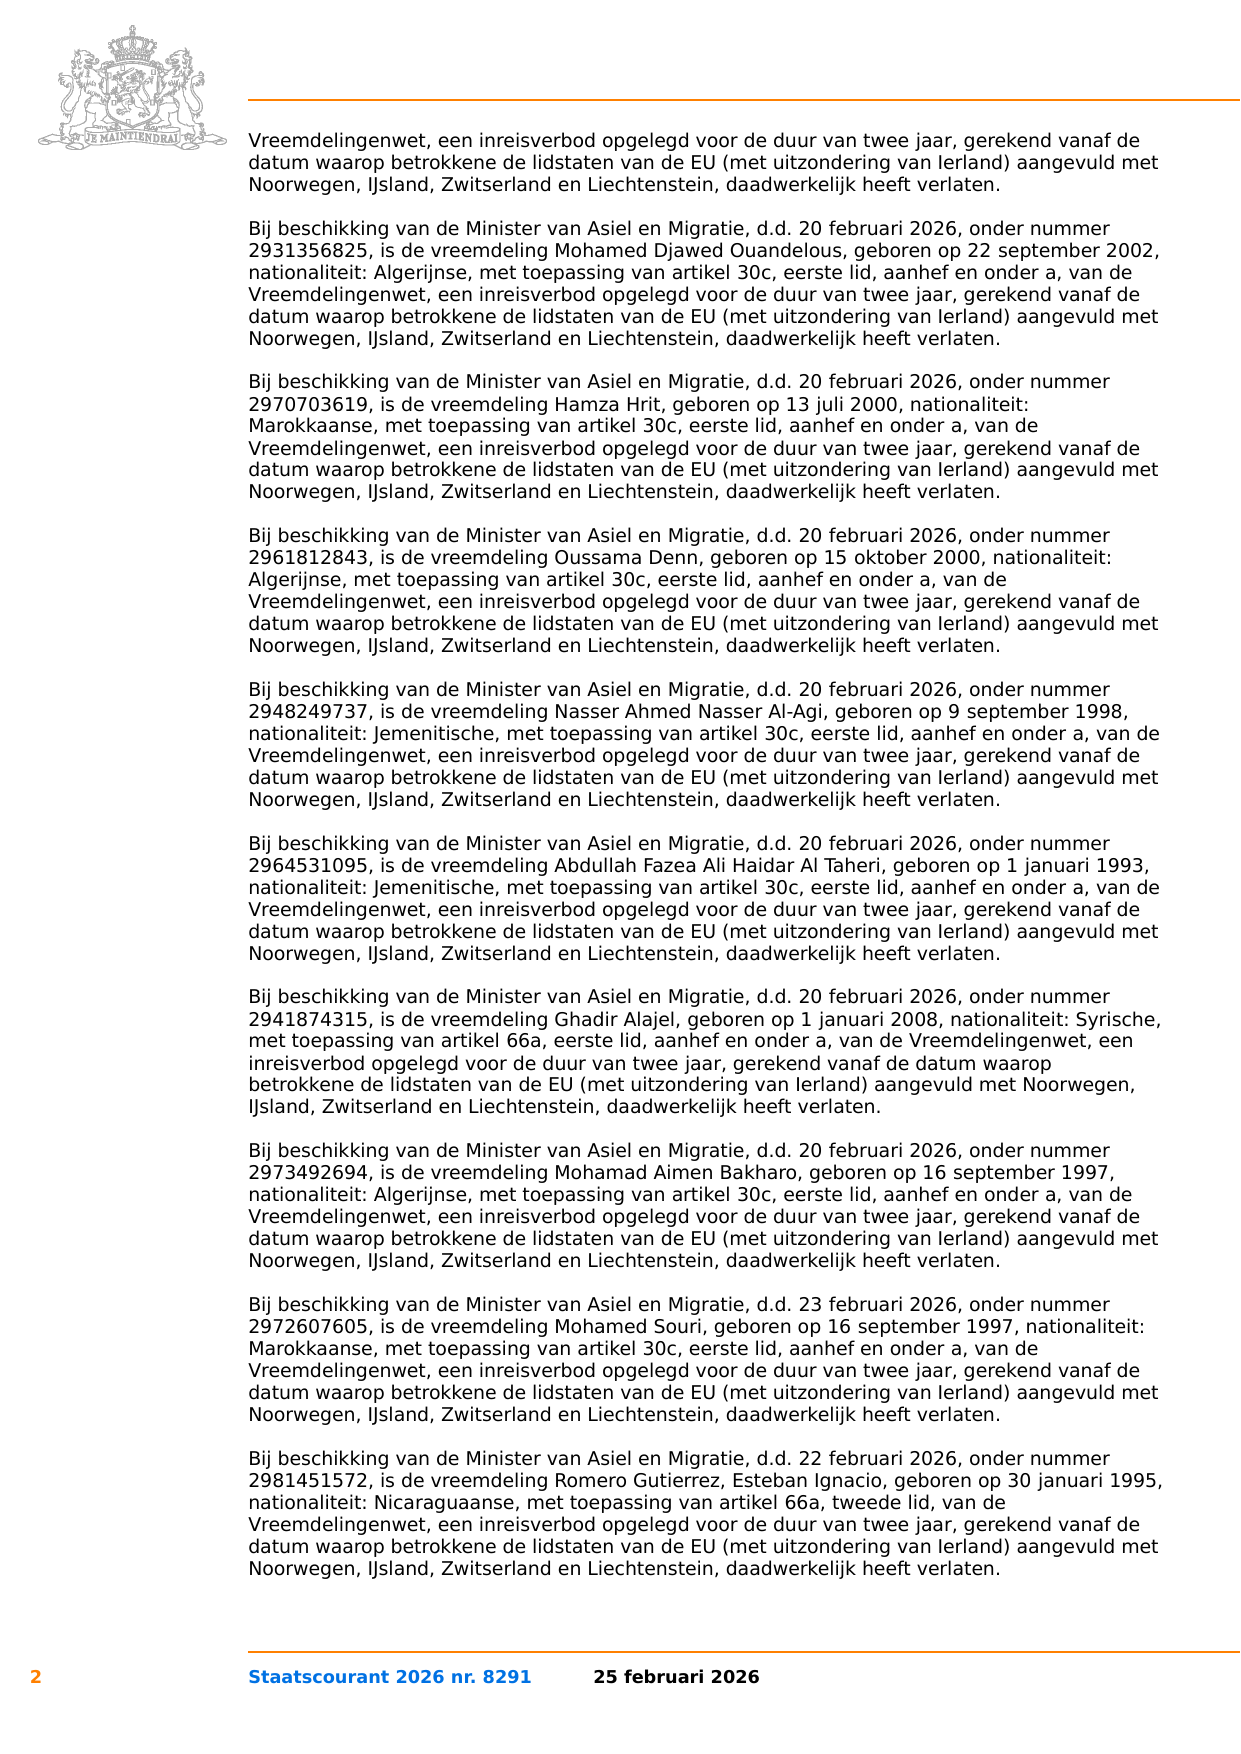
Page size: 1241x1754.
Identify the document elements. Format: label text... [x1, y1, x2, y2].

text Bij beschikking van de Minister van Asiel en Migratie, d.d. 23 februari 2026, onder nummer 2972607605, is de vreemdeling Mohamed Souri, geboren op 16 september 1997, nationaliteit: Marokkaanse, met toepassing van artikel 30c, eerste lid, aanhef en onder a, van de Vreemdelingenwet, een inreisverbod opgelegd voor de duur van twee jaar, gerekend vanaf de datum waarop betrokkene de lidstaten van de EU (met uitzondering van Ierland) aangevuld met Noorwegen, IJsland, Zwitserland en Liechtenstein, daadwerkelijk heeft verlaten. [248, 1294, 1163, 1426]
text Bij beschikking van de Minister van Asiel en Migratie, d.d. 20 februari 2026, onder nummer 2970703619, is de vreemdeling Hamza Hrit, geboren op 13 juli 2000, nationaliteit: Marokkaanse, met toepassing van artikel 30c, eerste lid, aanhef en onder a, van de Vreemdelingenwet, een inreisverbod opgelegd voor de duur van twee jaar, gerekend vanaf de datum waarop betrokkene de lidstaten van de EU (met uitzondering van Ierland) aangevuld met Noorwegen, IJsland, Zwitserland en Liechtenstein, daadwerkelijk heeft verlaten. [248, 371, 1163, 503]
text Bij beschikking van de Minister van Asiel en Migratie, d.d. 20 februari 2026, onder nummer 2973492694, is de vreemdeling Mohamad Aimen Bakharo, geboren op 16 september 1997, nationaliteit: Algerijnse, met toepassing van artikel 30c, eerste lid, aanhef en onder a, van de Vreemdelingenwet, een inreisverbod opgelegd voor de duur van twee jaar, gerekend vanaf de datum waarop betrokkene de lidstaten van de EU (met uitzondering van Ierland) aangevuld met Noorwegen, IJsland, Zwitserland en Liechtenstein, daadwerkelijk heeft verlaten. [248, 1140, 1163, 1272]
text Bij beschikking van de Minister van Asiel en Migratie, d.d. 20 februari 2026, onder nummer 2948249737, is de vreemdeling Nasser Ahmed Nasser Al-Agi, geboren op 9 september 1998, nationaliteit: Jemenitische, met toepassing van artikel 30c, eerste lid, aanhef en onder a, van de Vreemdelingenwet, een inreisverbod opgelegd voor de duur van twee jaar, gerekend vanaf de datum waarop betrokkene de lidstaten van de EU (met uitzondering van Ierland) aangevuld met Noorwegen, IJsland, Zwitserland en Liechtenstein, daadwerkelijk heeft verlaten. [248, 679, 1163, 811]
picture [38, 25, 227, 150]
text Bij beschikking van de Minister van Asiel en Migratie, d.d. 20 februari 2026, onder nummer 2941874315, is de vreemdeling Ghadir Alajel, geboren op 1 januari 2008, nationaliteit: Syrische, met toepassing van artikel 66a, eerste lid, aanhef en onder a, van de Vreemdelingenwet, een inreisverbod opgelegd voor de duur van twee jaar, gerekend vanaf de datum waarop betrokkene de lidstaten van de EU (met uitzondering van Ierland) aangevuld met Noorwegen, IJsland, Zwitserland en Liechtenstein, daadwerkelijk heeft verlaten. [248, 986, 1163, 1118]
text Bij beschikking van de Minister van Asiel en Migratie, d.d. 20 februari 2026, onder nummer 2931356825, is de vreemdeling Mohamed Djawed Ouandelous, geboren op 22 september 2002, nationaliteit: Algerijnse, met toepassing van artikel 30c, eerste lid, aanhef en onder a, van de Vreemdelingenwet, een inreisverbod opgelegd voor de duur van twee jaar, gerekend vanaf de datum waarop betrokkene de lidstaten van de EU (met uitzondering van Ierland) aangevuld met Noorwegen, IJsland, Zwitserland en Liechtenstein, daadwerkelijk heeft verlaten. [248, 218, 1163, 349]
text Bij beschikking van de Minister van Asiel en Migratie, d.d. 22 februari 2026, onder nummer 2981451572, is de vreemdeling Romero Gutierrez, Esteban Ignacio, geboren op 30 januari 1995, nationaliteit: Nicaraguaanse, met toepassing van artikel 66a, tweede lid, van de Vreemdelingenwet, een inreisverbod opgelegd voor de duur van twee jaar, gerekend vanaf de datum waarop betrokkene de lidstaten van de EU (met uitzondering van Ierland) aangevuld met Noorwegen, IJsland, Zwitserland en Liechtenstein, daadwerkelijk heeft verlaten. [248, 1448, 1163, 1579]
text Vreemdelingenwet, een inreisverbod opgelegd voor de duur van twee jaar, gerekend vanaf de datum waarop betrokkene de lidstaten van de EU (met uitzondering van Ierland) aangevuld met Noorwegen, IJsland, Zwitserland en Liechtenstein, daadwerkelijk heeft verlaten. [248, 130, 1163, 196]
text Bij beschikking van de Minister van Asiel en Migratie, d.d. 20 februari 2026, onder nummer 2961812843, is de vreemdeling Oussama Denn, geboren op 15 oktober 2000, nationaliteit: Algerijnse, met toepassing van artikel 30c, eerste lid, aanhef en onder a, van de Vreemdelingenwet, een inreisverbod opgelegd voor de duur van twee jaar, gerekend vanaf de datum waarop betrokkene de lidstaten van de EU (met uitzondering van Ierland) aangevuld met Noorwegen, IJsland, Zwitserland en Liechtenstein, daadwerkelijk heeft verlaten. [248, 525, 1163, 657]
text Bij beschikking van de Minister van Asiel en Migratie, d.d. 20 februari 2026, onder nummer 2964531095, is de vreemdeling Abdullah Fazea Ali Haidar Al Taheri, geboren op 1 januari 1993, nationaliteit: Jemenitische, met toepassing van artikel 30c, eerste lid, aanhef en onder a, van de Vreemdelingenwet, een inreisverbod opgelegd voor de duur van twee jaar, gerekend vanaf de datum waarop betrokkene de lidstaten van de EU (met uitzondering van Ierland) aangevuld met Noorwegen, IJsland, Zwitserland en Liechtenstein, daadwerkelijk heeft verlaten. [248, 833, 1163, 964]
